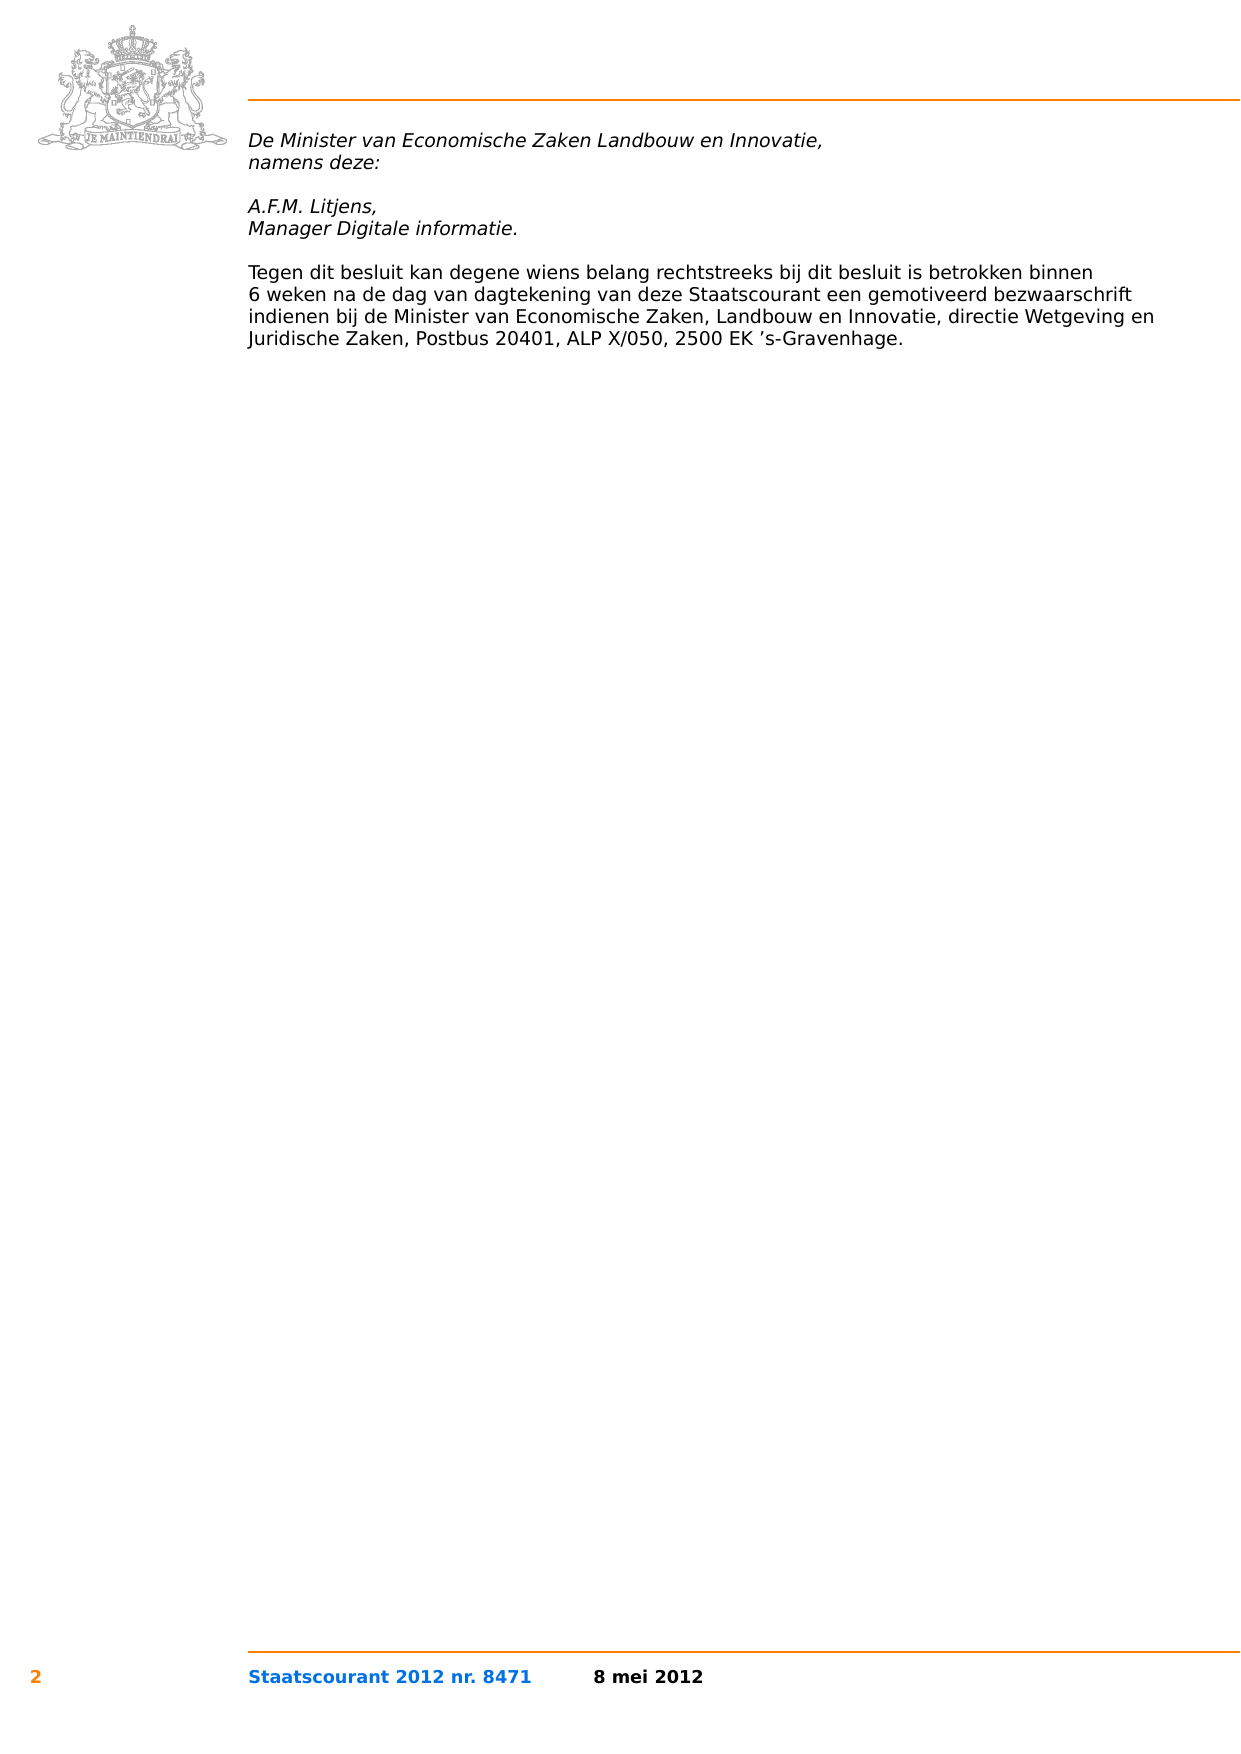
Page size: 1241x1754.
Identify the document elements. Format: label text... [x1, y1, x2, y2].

text Tegen dit besluit kan degene wiens belang rechtstreeks bij dit besluit is betrokken binnen 6 weken na de dag van dagtekening van deze Staatscourant een gemotiveerd bezwaarschrift indienen bij de Minister van Economische Zaken, Landbouw en Innovatie, directie Wetgeving en Juridische Zaken, Postbus 20401, ALP X/050, 2500 EK ’s-Gravenhage. [248, 262, 1163, 349]
text De Minister van Economische Zaken Landbouw en Innovatie, namens deze: A.F.M. Litjens, Manager Digitale informatie. [248, 130, 1163, 240]
picture [38, 25, 227, 150]
